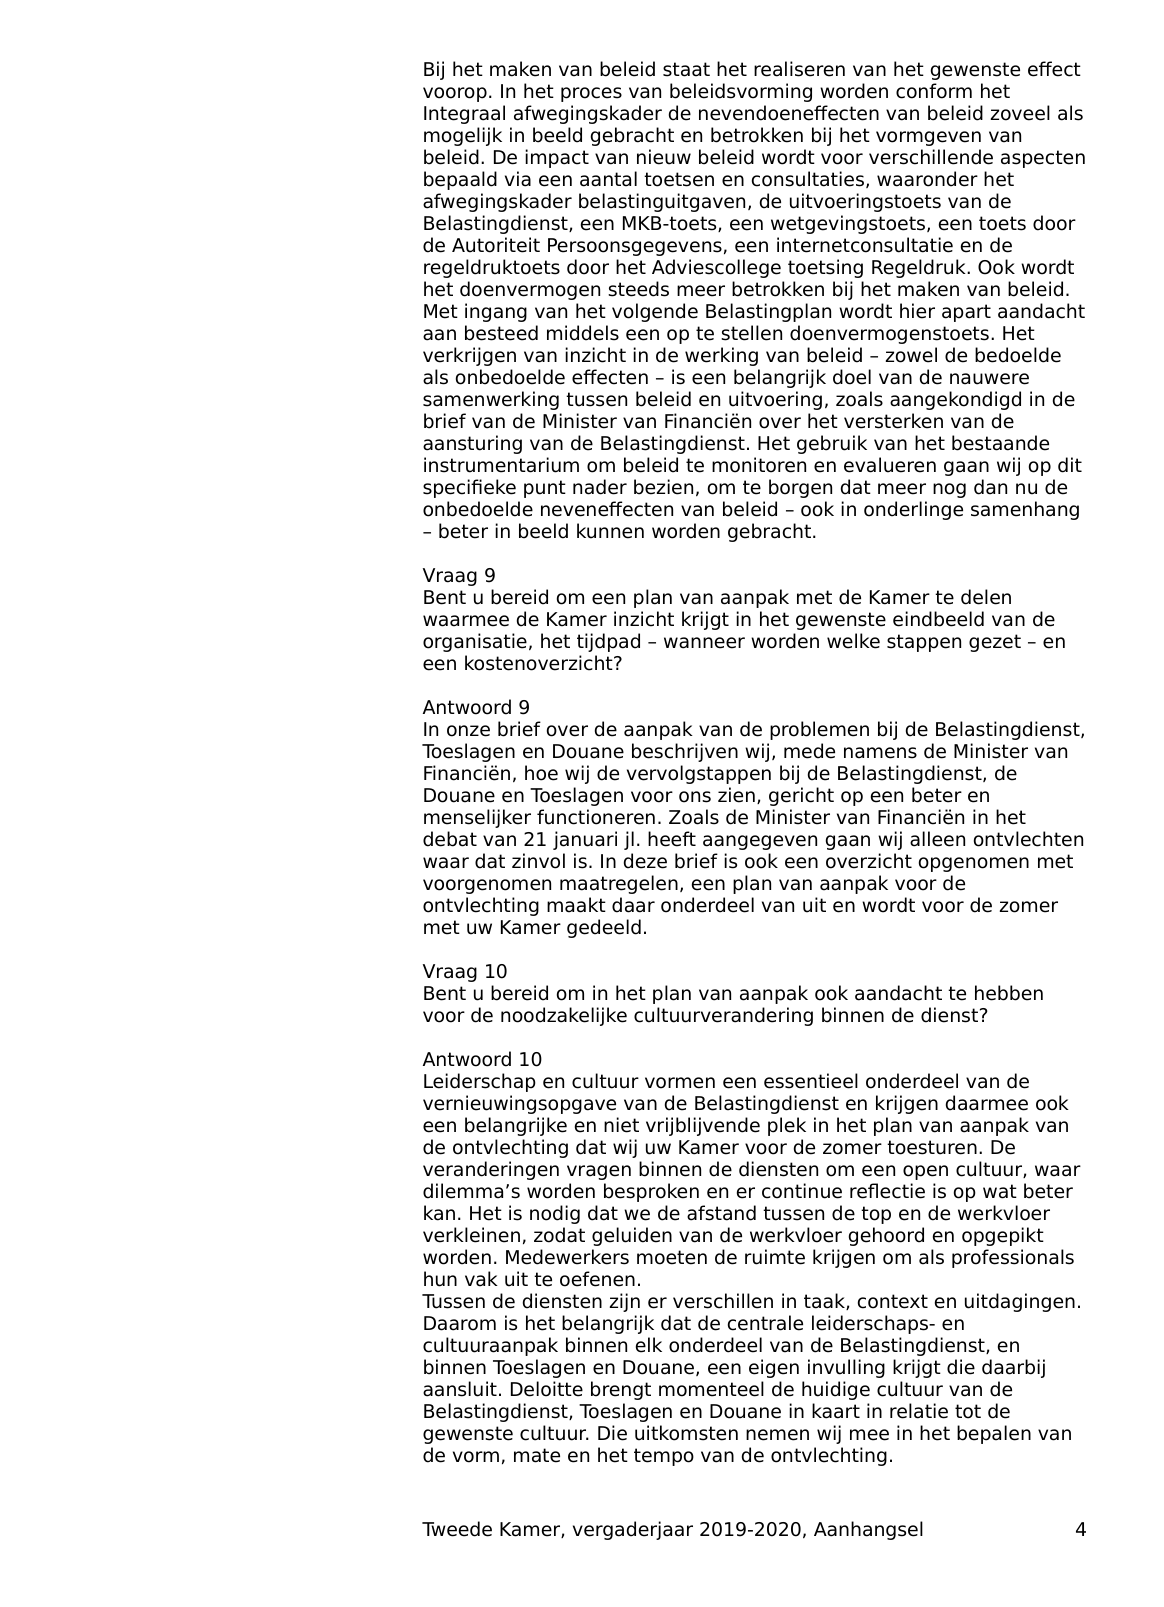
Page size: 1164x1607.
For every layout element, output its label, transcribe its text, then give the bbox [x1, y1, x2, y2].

text Vraag 9 [422, 565, 1087, 587]
text Bent u bereid om een plan van aanpak met de Kamer te delen waarmee de Kamer inzicht krijgt in het gewenste eindbeeld van de organisatie, het tijdpad – wanneer worden welke stappen gezet – en een kostenoverzicht? [422, 587, 1087, 675]
text Bij het maken van beleid staat het realiseren van het gewenste effect voorop. In het proces van beleidsvorming worden conform het Integraal afwegingskader de nevendoeneffecten van beleid zoveel als mogelijk in beeld gebracht en betrokken bij het vormgeven van beleid. De impact van nieuw beleid wordt voor verschillende aspecten bepaald via een aantal toetsen en consultaties, waaronder het afwegingskader belastinguitgaven, de uitvoeringstoets van de Belastingdienst, een MKB-toets, een wetgevingstoets, een toets door de Autoriteit Persoonsgegevens, een internetconsultatie en de regeldruktoets door het Adviescollege toetsing Regeldruk. Ook wordt het doenvermogen steeds meer betrokken bij het maken van beleid. Met ingang van het volgende Belastingplan wordt hier apart aandacht aan besteed middels een op te stellen doenvermogenstoets. Het verkrijgen van inzicht in de werking van beleid – zowel de bedoelde als onbedoelde effecten – is een belangrijk doel van de nauwere samenwerking tussen beleid en uitvoering, zoals aangekondigd in de brief van de Minister van Financiën over het versterken van de aansturing van de Belastingdienst. Het gebruik van het bestaande instrumentarium om beleid te monitoren en evalueren gaan wij op dit specifieke punt nader bezien, om te borgen dat meer nog dan nu de onbedoelde neveneffecten van beleid – ook in onderlinge samenhang – beter in beeld kunnen worden gebracht. [422, 59, 1087, 543]
text Vraag 10 [422, 961, 1087, 983]
text Bent u bereid om in het plan van aanpak ook aandacht te hebben voor de noodzakelijke cultuurverandering binnen de dienst? [422, 983, 1087, 1027]
text Leiderschap en cultuur vormen een essentieel onderdeel van de vernieuwingsopgave van de Belastingdienst en krijgen daarmee ook een belangrijke en niet vrijblijvende plek in het plan van aanpak van de ontvlechting dat wij uw Kamer voor de zomer toesturen. De veranderingen vragen binnen de diensten om een open cultuur, waar dilemma’s worden besproken en er continue reflectie is op wat beter kan. Het is nodig dat we de afstand tussen de top en de werkvloer verkleinen, zodat geluiden van de werkvloer gehoord en opgepikt worden. Medewerkers moeten de ruimte krijgen om als professionals hun vak uit te oefenen. [422, 1071, 1087, 1291]
text Antwoord 9 [422, 697, 1087, 719]
text Tussen de diensten zijn er verschillen in taak, context en uitdagingen. Daarom is het belangrijk dat de centrale leiderschaps- en cultuuraanpak binnen elk onderdeel van de Belastingdienst, en binnen Toeslagen en Douane, een eigen invulling krijgt die daarbij aansluit. Deloitte brengt momenteel de huidige cultuur van de Belastingdienst, Toeslagen en Douane in kaart in relatie tot de gewenste cultuur. Die uitkomsten nemen wij mee in het bepalen van de vorm, mate en het tempo van de ontvlechting. [422, 1291, 1087, 1467]
text Antwoord 10 [422, 1049, 1087, 1071]
text In onze brief over de aanpak van de problemen bij de Belastingdienst, Toeslagen en Douane beschrijven wij, mede namens de Minister van Financiën, hoe wij de vervolgstappen bij de Belastingdienst, de Douane en Toeslagen voor ons zien, gericht op een beter en menselijker functioneren. Zoals de Minister van Financiën in het debat van 21 januari jl. heeft aangegeven gaan wij alleen ontvlechten waar dat zinvol is. In deze brief is ook een overzicht opgenomen met voorgenomen maatregelen, een plan van aanpak voor de ontvlechting maakt daar onderdeel van uit en wordt voor de zomer met uw Kamer gedeeld. [422, 719, 1087, 939]
